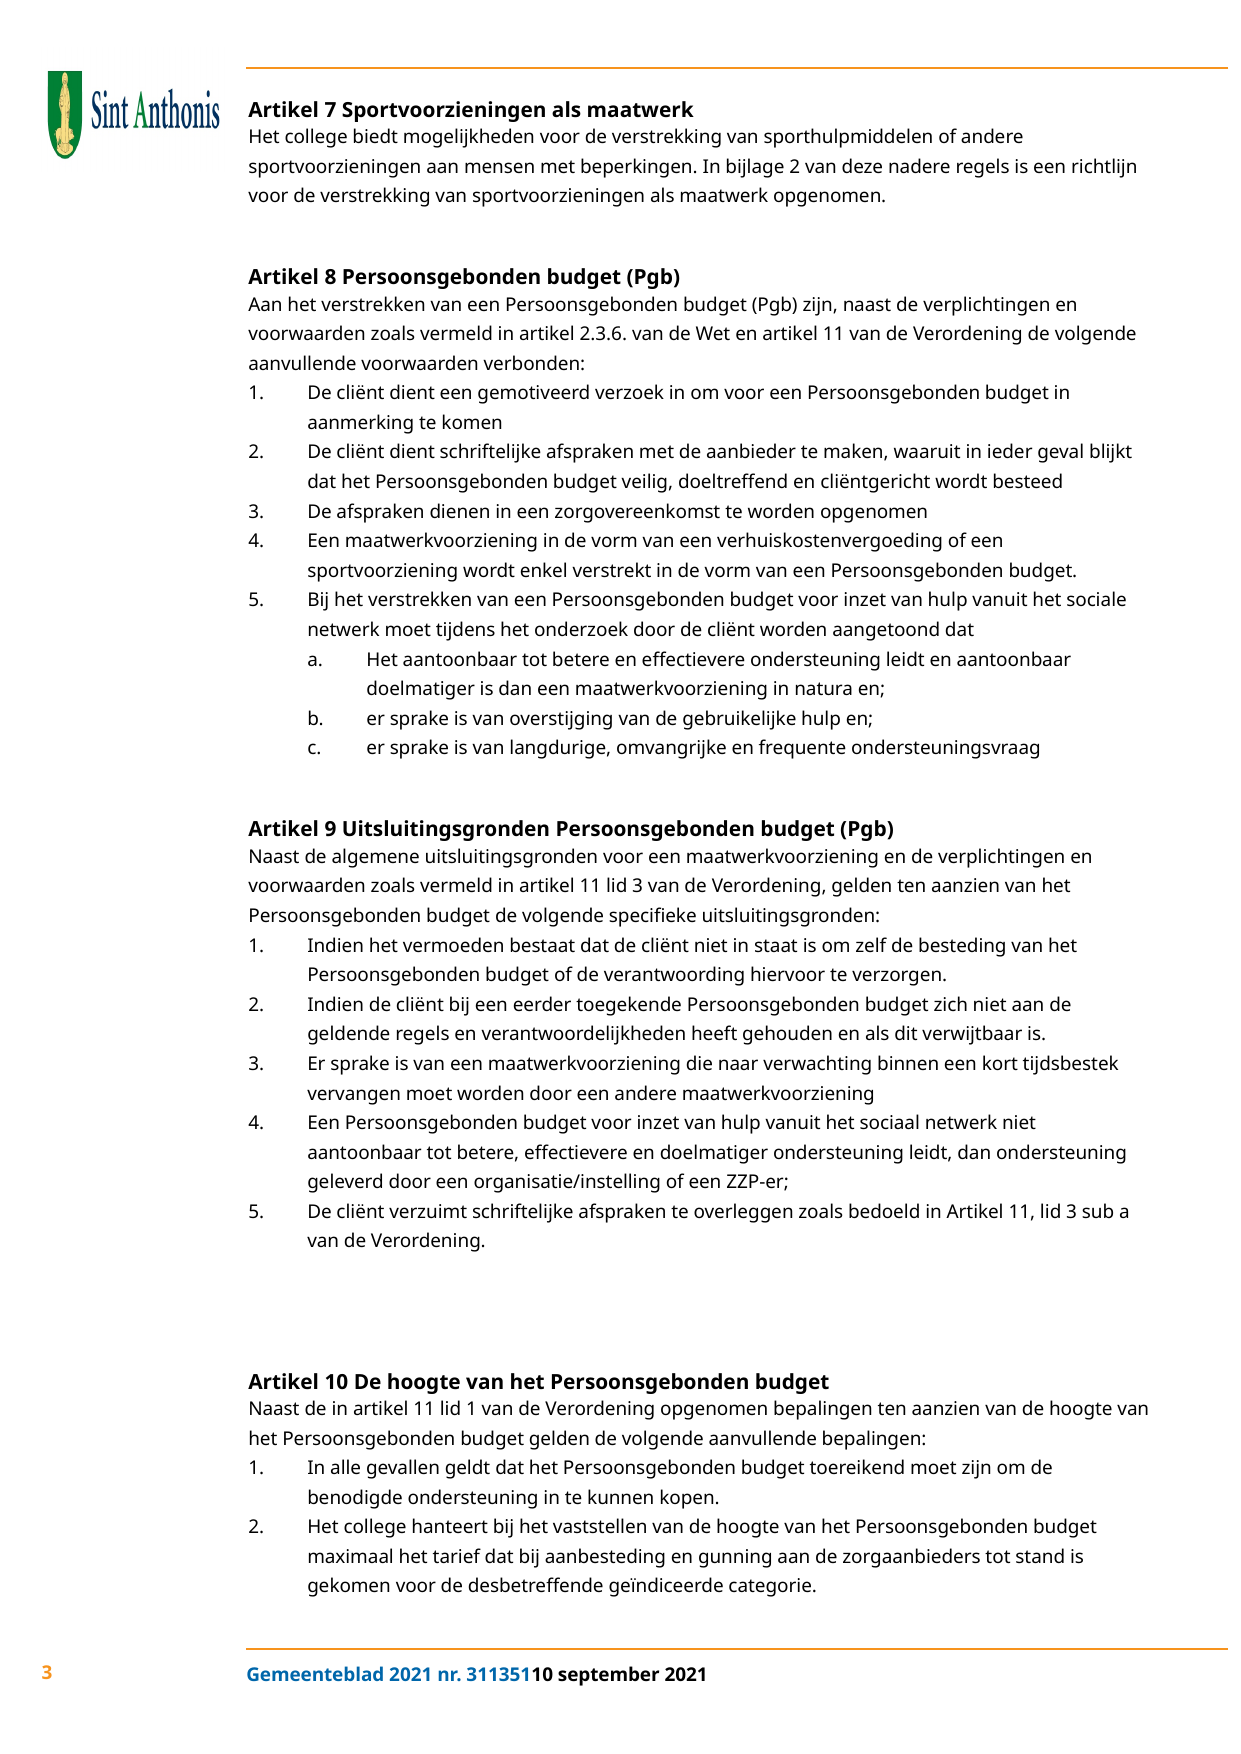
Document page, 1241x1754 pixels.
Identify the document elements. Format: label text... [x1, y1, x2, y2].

text Naast de in artikel 11 lid 1 van de Verordening opgenomen bepalingen ten aanzien van de hoogte van het Persoonsgebonden budget gelden de volgende aanvullende bepalingen: [248, 1395, 1152, 1451]
list De cliënt verzuimt schriftelijke afspraken te overleggen zoals bedoeld in Artikel 11, lid 3 sub a van de Verordening. [248, 1198, 1152, 1253]
list De afspraken dienen in een zorgovereenkomst te worden opgenomen [248, 498, 1152, 524]
list Indien het vermoeden bestaat dat de cliënt niet in staat is om zelf de besteding van het Persoonsgebonden budget of de verantwoording hiervoor te verzorgen. [248, 932, 1152, 987]
list De cliënt dient een gemotiveerd verzoek in om voor een Persoonsgebonden budget in aanmerking te komen [248, 379, 1152, 435]
text Het college biedt mogelijkheden voor de verstrekking van sporthulpmiddelen of andere sportvoorzieningen aan mensen met beperkingen. In bijlage 2 van deze nadere regels is een richtlijn voor de verstrekking van sportvoorzieningen als maatwerk opgenomen. [248, 123, 1152, 208]
list De cliënt dient schriftelijke afspraken met de aanbieder te maken, waaruit in ieder geval blijkt dat het Persoonsgebonden budget veilig, doeltreffend en cliëntgericht wordt besteed [248, 439, 1152, 494]
text Artikel 10 De hoogte van het Persoonsgebonden budget [248, 1367, 1152, 1395]
list Het aantoonbaar tot betere en effectievere ondersteuning leidt en aantoonbaar doelmatiger is dan een maatwerkvoorziening in natura en; [307, 646, 1152, 701]
list Een maatwerkvoorziening in de vorm van een verhuiskostenvergoeding of een sportvoorziening wordt enkel verstrekt in de vorm van een Persoonsgebonden budget. [248, 527, 1152, 583]
text Aan het verstrekken van een Persoonsgebonden budget (Pgb) zijn, naast de verplichtingen en voorwaarden zoals vermeld in artikel 2.3.6. van de Wet en artikel 11 van de Verordening de volgende aanvullende voorwaarden verbonden: [248, 291, 1152, 376]
list In alle gevallen geldt dat het Persoonsgebonden budget toereikend moet zijn om de benodigde ondersteuning in te kunnen kopen. [248, 1454, 1152, 1510]
list er sprake is van overstijging van de gebruikelijke hulp en; [307, 705, 1152, 731]
list Er sprake is van een maatwerkvoorziening die naar verwachting binnen een kort tijdsbestek vervangen moet worden door een andere maatwerkvoorziening [248, 1050, 1152, 1105]
text Artikel 9 Uitsluitingsgronden Persoonsgebonden budget (Pgb) [248, 814, 1152, 843]
list Bij het verstrekken van een Persoonsgebonden budget voor inzet van hulp vanuit het sociale netwerk moet tijdens het onderzoek door de cliënt worden aangetoond dat [248, 587, 1152, 642]
list er sprake is van langdurige, omvangrijke en frequente ondersteuningsvraag [307, 734, 1152, 760]
text Artikel 7 Sportvoorzieningen als maatwerk [248, 95, 1152, 123]
text Naast de algemene uitsluitingsgronden voor een maatwerkvoorziening en de verplichtingen en voorwaarden zoals vermeld in artikel 11 lid 3 van de Verordening, gelden ten aanzien van het Persoonsgebonden budget de volgende specifieke uitsluitingsgronden: [248, 843, 1152, 928]
list Een Persoonsgebonden budget voor inzet van hulp vanuit het sociaal netwerk niet aantoonbaar tot betere, effectievere en doelmatiger ondersteuning leidt, dan ondersteuning geleverd door een organisatie/instelling of een ZZP-er; [248, 1109, 1152, 1194]
text Artikel 8 Persoonsgebonden budget (Pgb) [248, 262, 1152, 291]
list Het college hanteert bij het vaststellen van de hoogte van het Persoonsgebonden budget maximaal het tarief dat bij aanbesteding en gunning aan de zorgaanbieders tot stand is gekomen voor de desbetreffende geïndiceerde categorie. [248, 1513, 1152, 1598]
picture [41, 47, 231, 172]
list Indien de cliënt bij een eerder toegekende Persoonsgebonden budget zich niet aan de geldende regels en verantwoordelijkheden heeft gehouden en als dit verwijtbaar is. [248, 991, 1152, 1046]
